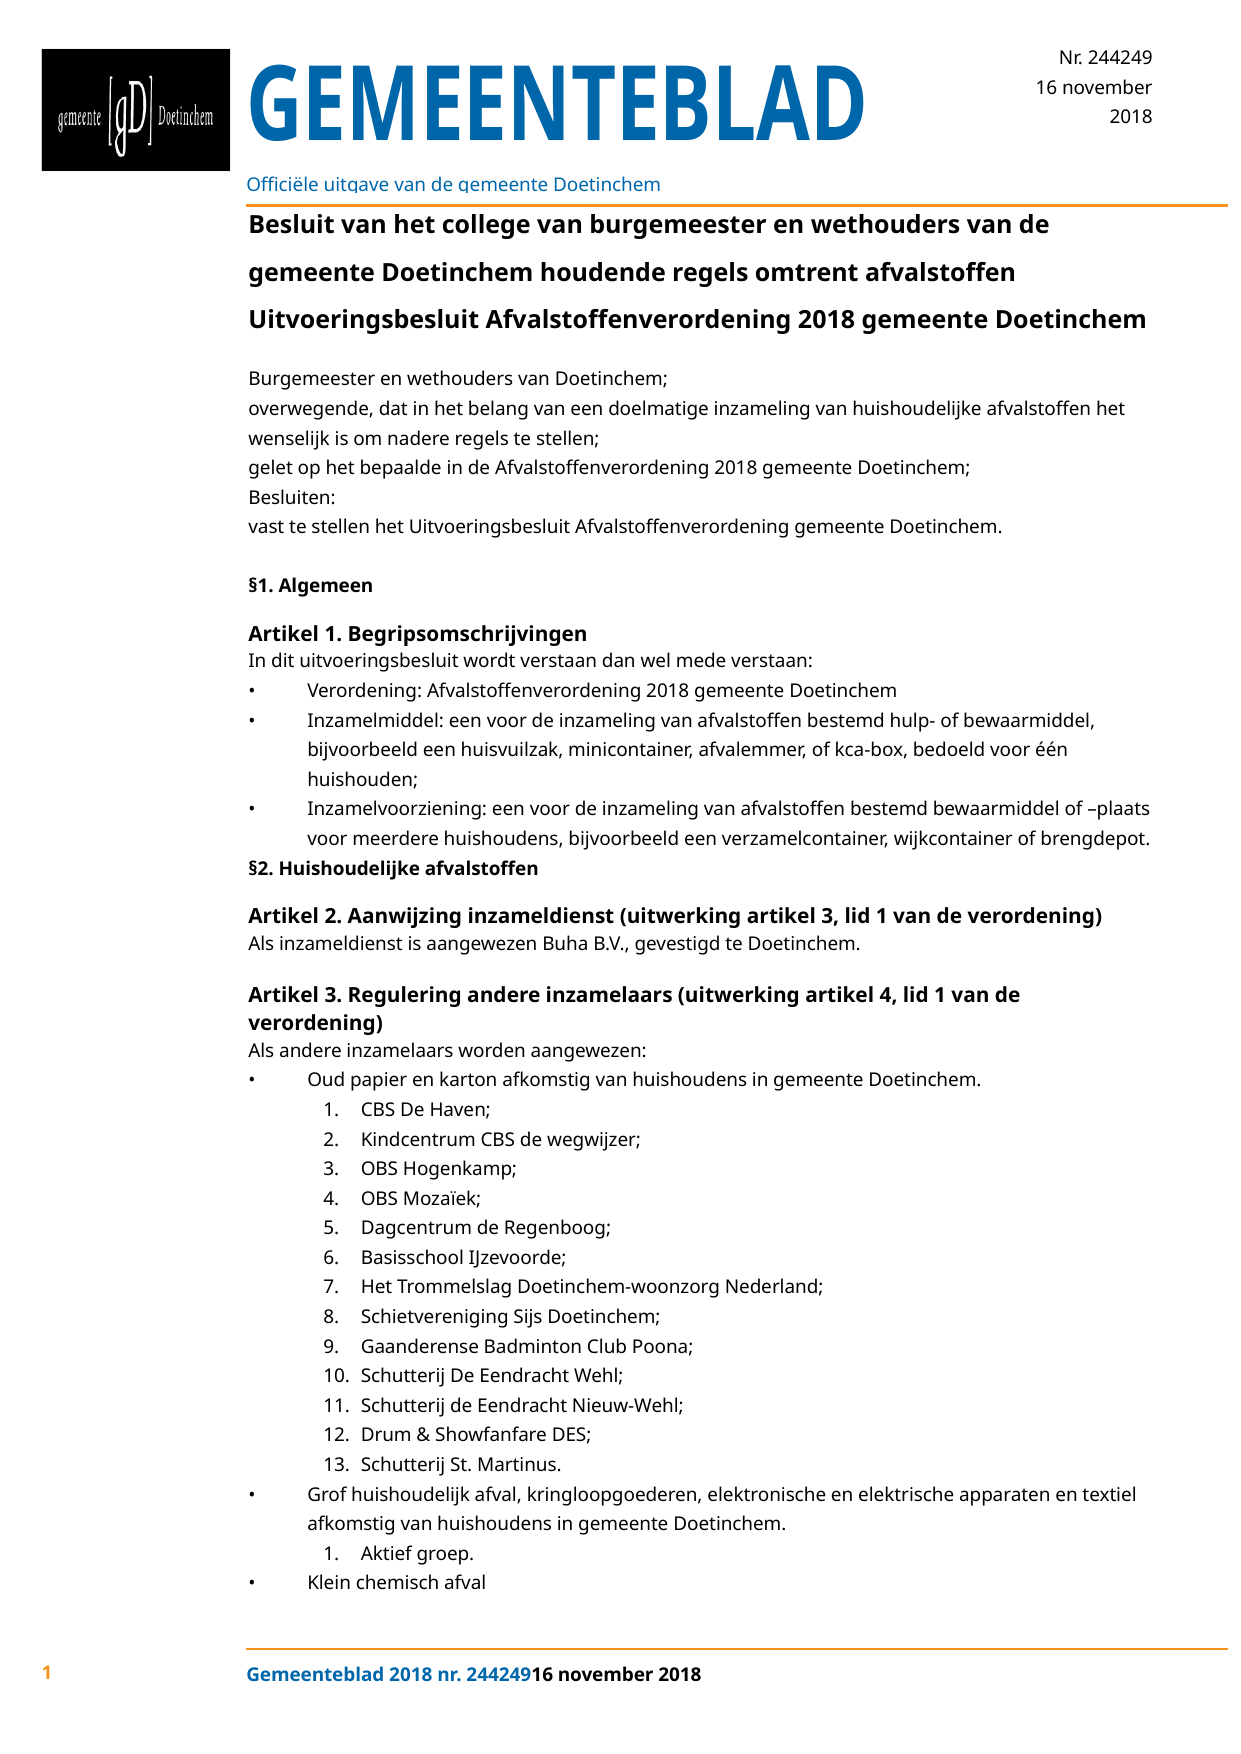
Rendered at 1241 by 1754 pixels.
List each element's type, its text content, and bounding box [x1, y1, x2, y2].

text Als inzameldienst is aangewezen Buha B.V., gevestigd te Doetinchem. [248, 930, 1152, 955]
list Drum & Showfanfare DES; [323, 1422, 1152, 1447]
list Aktief groep. [323, 1540, 1152, 1566]
list Schietvereniging Sijs Doetinchem; [323, 1303, 1152, 1329]
text gelet op het bepaalde in de Afvalstoffenverordening 2018 gemeente Doetinchem; [248, 454, 1152, 480]
text Artikel 3. Regulering andere inzamelaars (uitwerking artikel 4, lid 1 van de verordening) [248, 980, 1152, 1037]
text §1. Algemeen [248, 573, 1152, 598]
list Klein chemisch afval [248, 1569, 1152, 1595]
list OBS Mozaïek; [323, 1185, 1152, 1211]
list Schutterij St. Martinus. [323, 1451, 1152, 1477]
list Inzamelmiddel: een voor de inzameling van afvalstoffen bestemd hulp- of bewaarmiddel, bijvoorbeeld een huisvuilzak, minicontainer, afvalemmer, of kca-box, bedoeld voor één huishouden; [248, 707, 1152, 792]
list Grof huishoudelijk afval, kringloopgoederen, elektronische en elektrische apparaten en textiel afkomstig van huishoudens in gemeente Doetinchem. [248, 1481, 1152, 1536]
list Gaanderense Badminton Club Poona; [323, 1333, 1152, 1358]
list Schutterij de Eendracht Nieuw-Wehl; [323, 1392, 1152, 1418]
text Artikel 2. Aanwijzing inzameldienst (uitwerking artikel 3, lid 1 van de verordening) [248, 901, 1152, 930]
picture [41, 47, 231, 172]
text §2. Huishoudelijke afvalstoffen [248, 855, 1152, 880]
text Artikel 1. Begripsomschrijvingen [248, 619, 1152, 648]
list Oud papier en karton afkomstig van huishoudens in gemeente Doetinchem. [248, 1067, 1152, 1092]
list Verordening: Afvalstoffenverordening 2018 gemeente Doetinchem [248, 677, 1152, 703]
text overwegende, dat in het belang van een doelmatige inzameling van huishoudelijke afvalstoffen het wenselijk is om nadere regels te stellen; [248, 395, 1152, 450]
text vast te stellen het Uitvoeringsbesluit Afvalstoffenverordening gemeente Doetinchem. [248, 513, 1152, 539]
text Besluiten: [248, 484, 1152, 509]
text Burgemeester en wethouders van Doetinchem; [248, 366, 1152, 391]
text Als andere inzamelaars worden aangewezen: [248, 1037, 1152, 1063]
list Dagcentrum de Regenboog; [323, 1214, 1152, 1240]
list CBS De Haven; [323, 1096, 1152, 1122]
list Kindcentrum CBS de wegwijzer; [323, 1126, 1152, 1151]
list Basisschool IJzevoorde; [323, 1244, 1152, 1270]
list Het Trommelslag Doetinchem-woonzorg Nederland; [323, 1274, 1152, 1299]
list Schutterij De Eendracht Wehl; [323, 1362, 1152, 1388]
list OBS Hogenkamp; [323, 1155, 1152, 1181]
list Inzamelvoorziening: een voor de inzameling van afvalstoffen bestemd bewaarmiddel of –plaats voor meerdere huishoudens, bijvoorbeeld een verzamelcontainer, wijkcontainer of brengdepot. [248, 796, 1152, 851]
text Besluit van het college van burgemeester en wethouders van de gemeente Doetinchem houdende regels omtrent afvalstoffen Uitvoeringsbesluit Afvalstoffenverordening 2018 gemeente Doetinchem [248, 207, 1152, 336]
text In dit uitvoeringsbesluit wordt verstaan dan wel mede verstaan: [248, 648, 1152, 673]
